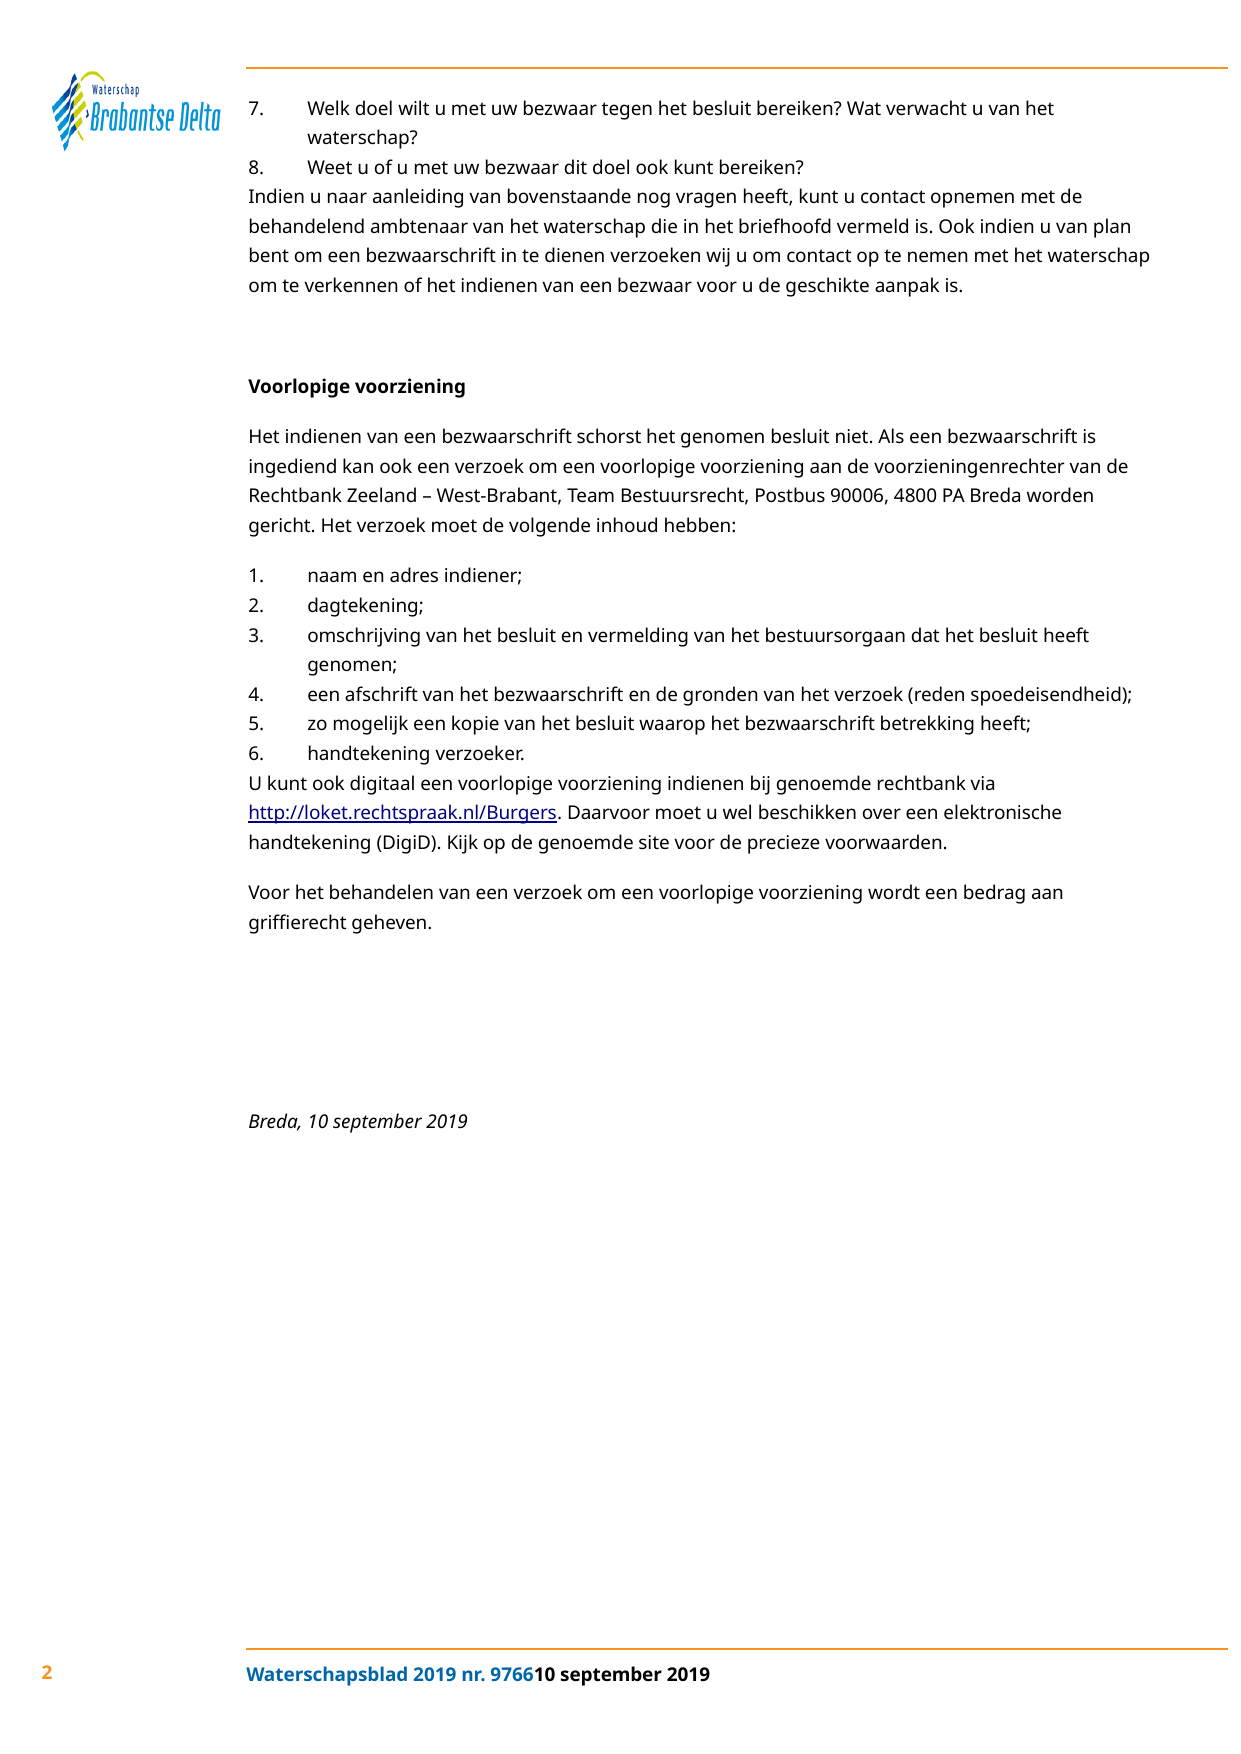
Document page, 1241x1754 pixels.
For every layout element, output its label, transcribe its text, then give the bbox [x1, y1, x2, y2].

text U kunt ook digitaal een voorlopige voorziening indienen bij genoemde rechtbank via http://loket.rechtspraak.nl/Burgers. Daarvoor moet u wel beschikken over een elektronische handtekening (DigiD). Kijk op de genoemde site voor de precieze voorwaarden. [248, 770, 1152, 855]
list handtekening verzoeker. [248, 740, 1152, 766]
list Welk doel wilt u met uw bezwaar tegen het besluit bereiken? Wat verwacht u van het waterschap? [248, 95, 1152, 150]
picture [41, 47, 231, 172]
list zo mogelijk een kopie van het besluit waarop het bezwaarschrift betrekking heeft; [248, 711, 1152, 736]
text Voor het behandelen van een verzoek om een voorlopige voorziening wordt een bedrag aan griffierecht geheven. [248, 879, 1152, 935]
text Het indienen van een bezwaarschrift schorst het genomen besluit niet. Als een bezwaarschrift is ingediend kan ook een verzoek om een voorlopige voorziening aan de voorzieningenrechter van de Rechtbank Zeeland – West-Brabant, Team Bestuursrecht, Postbus 90006, 4800 PA Breda worden gericht. Het verzoek moet de volgende inhoud hebben: [248, 423, 1152, 538]
list naam en adres indiener; [248, 563, 1152, 588]
list een afschrift van het bezwaarschrift en de gronden van het verzoek (reden spoedeisendheid); [248, 681, 1152, 707]
list Weet u of u met uw bezwaar dit doel ook kunt bereiken? [248, 154, 1152, 180]
text Indien u naar aanleiding van bovenstaande nog vragen heeft, kunt u contact opnemen met de behandelend ambtenaar van het waterschap die in het briefhoofd vermeld is. Ook indien u van plan bent om een bezwaarschrift in te dienen verzoeken wij u om contact op te nemen met het waterschap om te verkennen of het indienen van een bezwaar voor u de geschikte aanpak is. [248, 183, 1152, 298]
list dagtekening; [248, 592, 1152, 618]
text Breda, 10 september 2019 [248, 1108, 1152, 1134]
text Voorlopige voorziening [248, 373, 1152, 399]
list omschrijving van het besluit en vermelding van het bestuursorgaan dat het besluit heeft genomen; [248, 622, 1152, 677]
